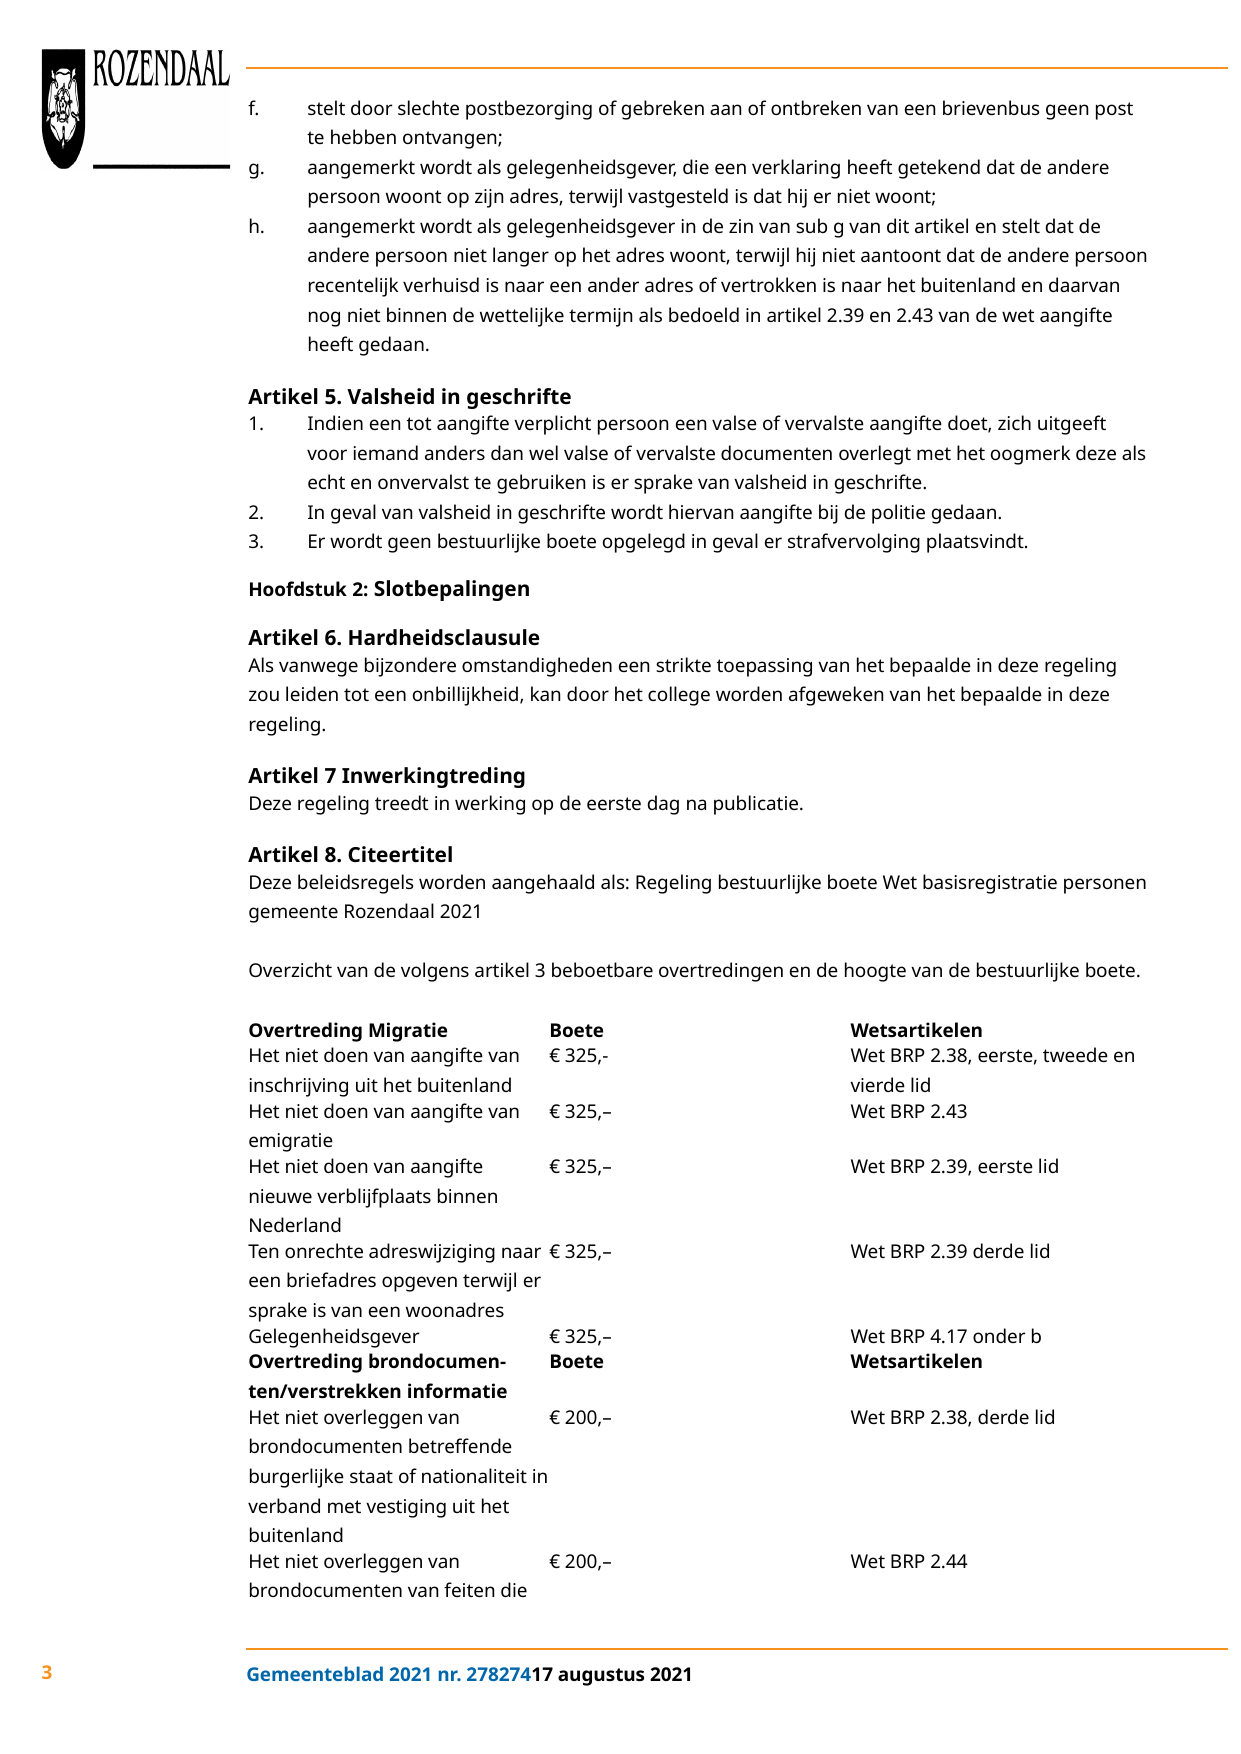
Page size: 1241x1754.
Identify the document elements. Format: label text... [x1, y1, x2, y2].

list Indien een tot aangifte verplicht persoon een valse of vervalste aangifte doet, zich uitgeeft voor iemand anders dan wel valse of vervalste documenten overlegt met het oogmerk deze als echt en onvervalst te gebruiken is er sprake van valsheid in geschrifte. [248, 410, 1152, 495]
table_header Wetsartikelen [850, 1017, 1152, 1043]
table_cell € 200,– [549, 1404, 850, 1548]
table_cell Boete [549, 1349, 850, 1404]
text Artikel 6. Hardheidsclausule [248, 623, 1152, 652]
table_cell Het niet overleggen van brondocumenten van feiten die [248, 1548, 549, 1603]
table_cell € 200,– [549, 1548, 850, 1603]
list aangemerkt wordt als gelegenheidsgever, die een verklaring heeft getekend dat de andere persoon woont op zijn adres, terwijl vastgesteld is dat hij er niet woont; [248, 154, 1152, 209]
table_cell € 325,– [549, 1323, 850, 1349]
picture [41, 47, 231, 172]
table_cell Wet BRP 2.39, eerste lid [850, 1153, 1152, 1238]
table_cell Het niet doen van aangifte nieuwe verblijf­plaats binnen Nederland [248, 1153, 549, 1238]
table_header Boete [549, 1017, 850, 1043]
table_cell Overtreding brondocumen­ten/verstrekken informatie [248, 1349, 549, 1404]
table_cell Wet BRP 2.38, eerste, tweede en vierde lid [850, 1043, 1152, 1098]
list aangemerkt wordt als gelegenheidsgever in de zin van sub g van dit artikel en stelt dat de andere persoon niet langer op het adres woont, terwijl hij niet aantoont dat de andere persoon recentelijk verhuisd is naar een ander adres of vertrokken is naar het buitenland en daarvan nog niet binnen de wettelijke termijn als bedoeld in artikel 2.39 en 2.43 van de wet aangifte heeft gedaan. [248, 213, 1152, 357]
table_cell Wetsartikelen [850, 1349, 1152, 1404]
table_cell € 325,– [549, 1098, 850, 1153]
table_cell Ten onrechte adreswijziging naar een briefadres opgeven terwijl er sprake is van een woonadres [248, 1238, 549, 1323]
text Artikel 5. Valsheid in geschrifte [248, 382, 1152, 410]
table_cell € 325,- [549, 1043, 850, 1098]
table_cell Het niet doen van aangifte van inschrijving uit het buitenland [248, 1043, 549, 1098]
list stelt door slechte postbezorging of gebreken aan of ontbreken van een brievenbus geen post te hebben ontvangen; [248, 95, 1152, 150]
table_cell Wet BRP 2.38, derde lid [850, 1404, 1152, 1548]
table_cell Wet BRP 2.43 [850, 1098, 1152, 1153]
text Als vanwege bijzondere omstandigheden een strikte toepassing van het bepaalde in deze regeling zou leiden tot een onbillijkheid, kan door het college worden afgeweken van het bepaalde in deze regeling. [248, 652, 1152, 737]
list In geval van valsheid in geschrifte wordt hiervan aangifte bij de politie gedaan. [248, 499, 1152, 525]
table_cell Wet BRP 2.39 derde lid [850, 1238, 1152, 1323]
table_cell € 325,– [549, 1238, 850, 1323]
table_cell Wet BRP 2.44 [850, 1548, 1152, 1603]
table_cell Het niet overleggen van brondocumenten betreffende burgerlijke staat of nationaliteit in verband met vestiging uit het buitenland [248, 1404, 549, 1548]
table_cell € 325,– [549, 1153, 850, 1238]
text Artikel 7 Inwerkingtreding [248, 762, 1152, 790]
table_cell Het niet doen van aangifte van emigratie [248, 1098, 549, 1153]
text Artikel 8. Citeertitel [248, 840, 1152, 869]
table_cell Gelegenheidsgever [248, 1323, 549, 1349]
text Deze beleidsregels worden aangehaald als: Regeling bestuurlijke boete Wet basisregistratie personen gemeente Rozendaal 2021 [248, 869, 1152, 924]
text Hoofdstuk 2: Slotbepalingen [248, 574, 1152, 603]
list Er wordt geen bestuurlijke boete opgelegd in geval er strafvervolging plaatsvindt. [248, 529, 1152, 554]
table_header Overtreding Migratie [248, 1017, 549, 1043]
table_cell Wet BRP 4.17 onder b [850, 1323, 1152, 1349]
text Deze regeling treedt in werking op de eerste dag na publicatie. [248, 790, 1152, 816]
text Overzicht van de volgens artikel 3 beboetbare overtredingen en de hoogte van de bestuurlijke boete. [248, 958, 1152, 983]
